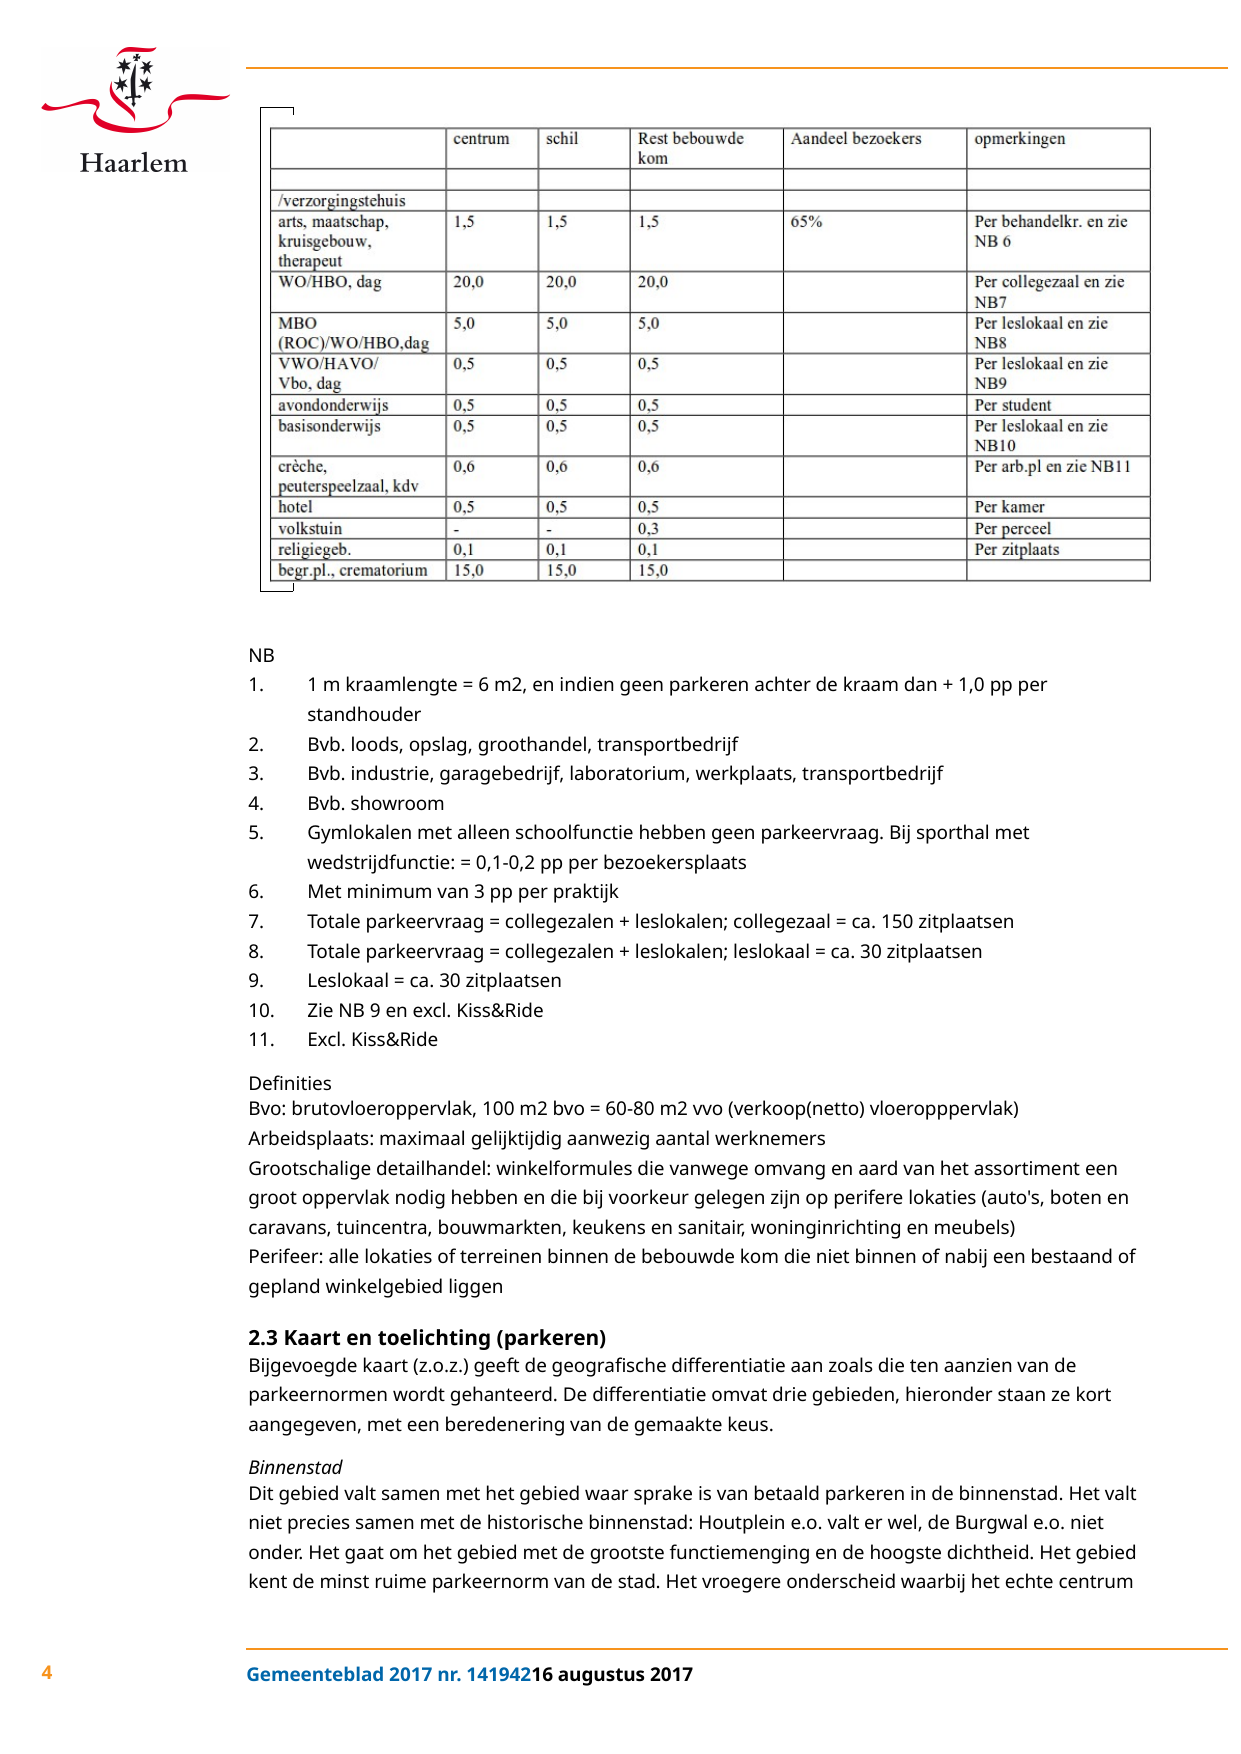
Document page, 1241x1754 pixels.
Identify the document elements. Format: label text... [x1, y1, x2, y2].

list Excl. Kiss&Ride [248, 1027, 1152, 1052]
text Arbeidsplaats: maximaal gelijktijdig aanwezig aantal werknemers [248, 1125, 1152, 1151]
list Totale parkeervraag = collegezalen + leslokalen; collegezaal = ca. 150 zitplaatsen [248, 908, 1152, 934]
text Bvo: brutovloeroppervlak, 100 m2 bvo = 60-80 m2 vvo (verkoop(netto) vloeropppervlak) [248, 1096, 1152, 1121]
list Bvb. loods, opslag, groothandel, transportbedrijf [248, 731, 1152, 757]
picture [268, 115, 1155, 583]
text Perifeer: alle lokaties of terreinen binnen de bebouwde kom die niet binnen of nabij een bestaand of gepland winkelgebied liggen [248, 1243, 1152, 1299]
text Bijgevoegde kaart (z.o.z.) geeft de geografische differentiatie aan zoals die ten aanzien van de parkeernormen wordt gehanteerd. De differentiatie omvat drie gebieden, hieronder staan ze kort aangegeven, met een beredenering van de gemaakte keus. [248, 1352, 1152, 1437]
text 2.3 Kaart en toelichting (parkeren) [248, 1323, 1152, 1352]
list Gymlokalen met alleen schoolfunctie hebben geen parkeervraag. Bij sporthal met wedstrijdfunctie: = 0,1-0,2 pp per bezoekersplaats [248, 819, 1152, 875]
list Zie NB 9 en excl. Kiss&Ride [248, 997, 1152, 1023]
text Binnenstad [248, 1454, 1152, 1480]
list Bvb. showroom [248, 790, 1152, 816]
list Bvb. industrie, garagebedrijf, laboratorium, werkplaats, transportbedrijf [248, 760, 1152, 786]
list Met minimum van 3 pp per praktijk [248, 879, 1152, 904]
text Dit gebied valt samen met het gebied waar sprake is van betaald parkeren in de binnenstad. Het valt niet precies samen met de historische binnenstad: Houtplein e.o. valt er wel, de Burgwal e.o. niet onder. Het gaat om het gebied met de grootste functiemenging en de hoogste dichtheid. Het gebied kent de minst ruime parkeernorm van de stad. Het vroegere onderscheid waarbij het echte centrum [248, 1480, 1152, 1594]
picture [41, 47, 231, 172]
list 1 m kraamlengte = 6 m2, en indien geen parkeren achter de kraam dan + 1,0 pp per standhouder [248, 672, 1152, 727]
text NB [248, 642, 1152, 668]
list Totale parkeervraag = collegezalen + leslokalen; leslokaal = ca. 30 zitplaatsen [248, 938, 1152, 964]
list Leslokaal = ca. 30 zitplaatsen [248, 967, 1152, 993]
text Definities [248, 1070, 1152, 1096]
text Grootschalige detailhandel: winkelformules die vanwege omvang en aard van het assortiment een groot oppervlak nodig hebben en die bij voorkeur gelegen zijn op perifere lokaties (auto's, boten en caravans, tuincentra, bouwmarkten, keukens en sanitair, woninginrichting en meubels) [248, 1155, 1152, 1239]
